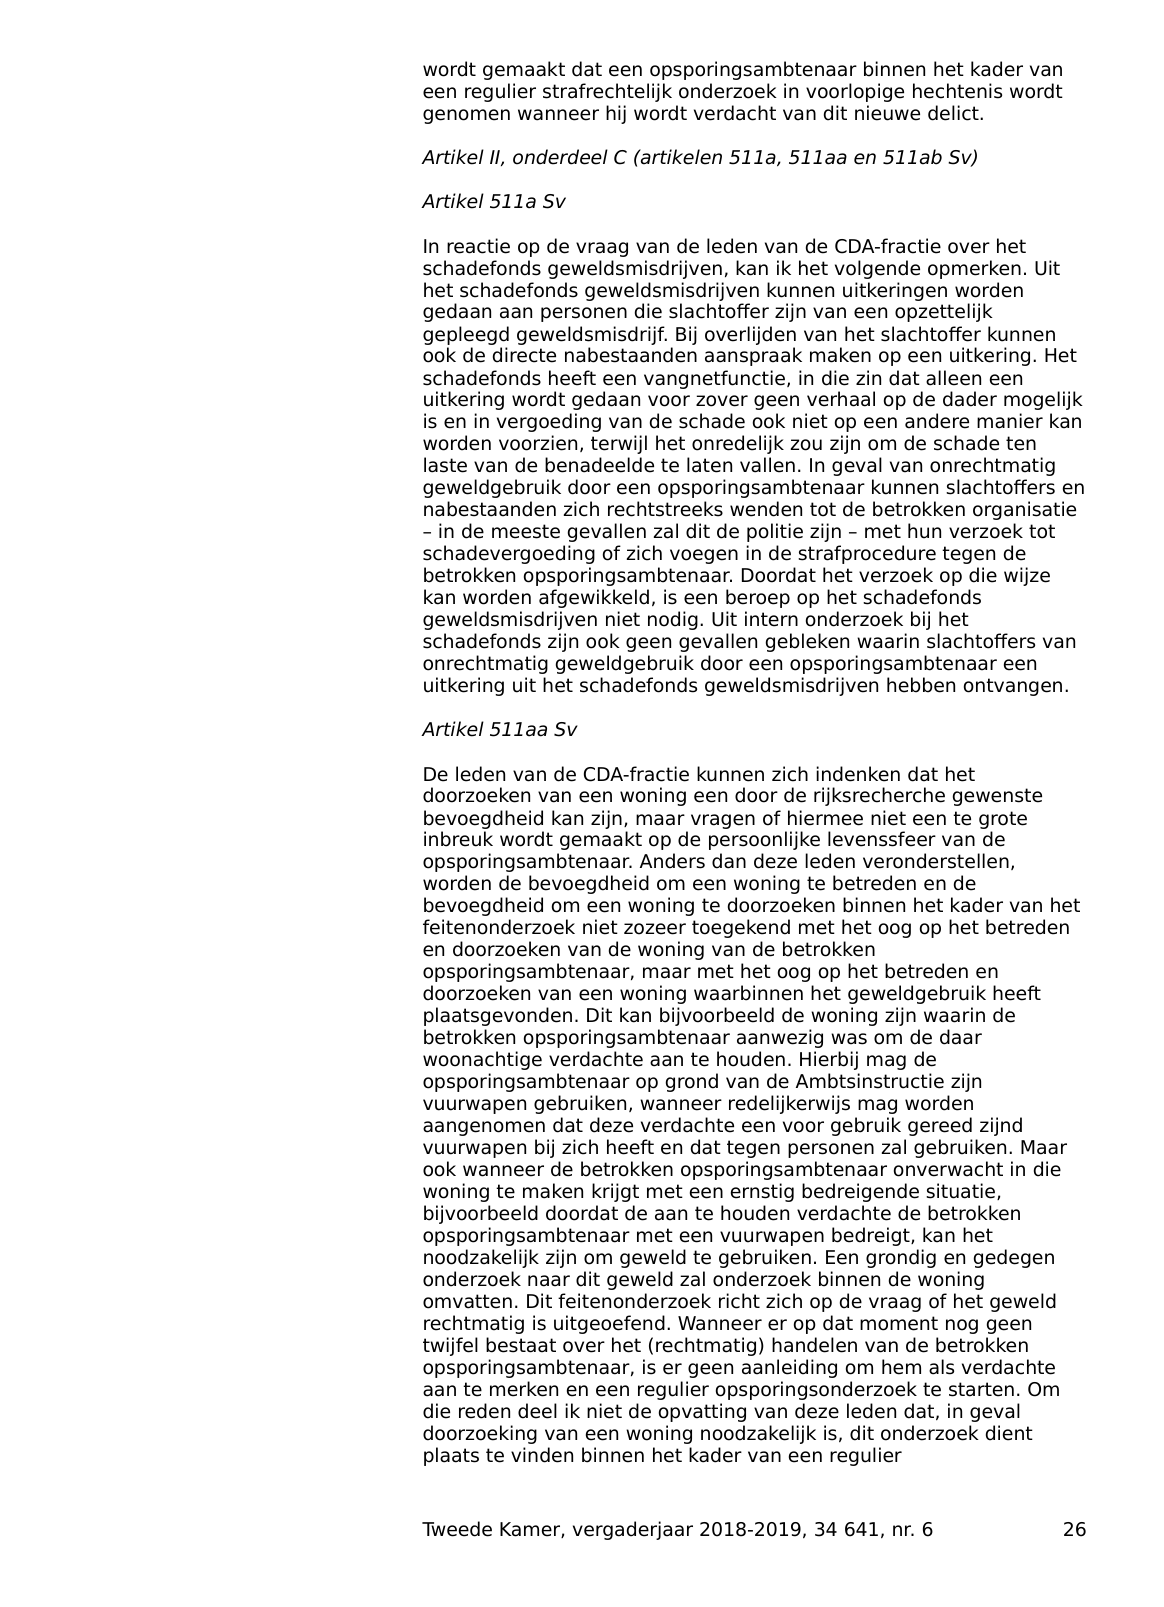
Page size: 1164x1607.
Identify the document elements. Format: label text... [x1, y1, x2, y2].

subtitle Artikel 511aa Sv [422, 719, 1087, 741]
text In reactie op de vraag van de leden van de CDA-fractie over het schadefonds geweldsmisdrijven, kan ik het volgende opmerken. Uit het schadefonds geweldsmisdrijven kunnen uitkeringen worden gedaan aan personen die slachtoffer zijn van een opzettelijk gepleegd geweldsmisdrijf. Bij overlijden van het slachtoffer kunnen ook de directe nabestaanden aanspraak maken op een uitkering. Het schadefonds heeft een vangnetfunctie, in die zin dat alleen een uitkering wordt gedaan voor zover geen verhaal op de dader mogelijk is en in vergoeding van de schade ook niet op een andere manier kan worden voorzien, terwijl het onredelijk zou zijn om de schade ten laste van de benadeelde te laten vallen. In geval van onrechtmatig geweldgebruik door een opsporingsambtenaar kunnen slachtoffers en nabestaanden zich rechtstreeks wenden tot de betrokken organisatie – in de meeste gevallen zal dit de politie zijn – met hun verzoek tot schadevergoeding of zich voegen in de strafprocedure tegen de betrokken opsporingsambtenaar. Doordat het verzoek op die wijze kan worden afgewikkeld, is een beroep op het schadefonds geweldsmisdrijven niet nodig. Uit intern onderzoek bij het schadefonds zijn ook geen gevallen gebleken waarin slachtoffers van onrechtmatig geweldgebruik door een opsporingsambtenaar een uitkering uit het schadefonds geweldsmisdrijven hebben ontvangen. [422, 236, 1087, 697]
text wordt gemaakt dat een opsporingsambtenaar binnen het kader van een regulier strafrechtelijk onderzoek in voorlopige hechtenis wordt genomen wanneer hij wordt verdacht van dit nieuwe delict. [422, 59, 1087, 125]
subtitle Artikel 511a Sv [422, 191, 1087, 213]
subtitle Artikel II, onderdeel C (artikelen 511a, 511aa en 511ab Sv) [422, 147, 1087, 169]
text De leden van de CDA-fractie kunnen zich indenken dat het doorzoeken van een woning een door de rijksrecherche gewenste bevoegdheid kan zijn, maar vragen of hiermee niet een te grote inbreuk wordt gemaakt op de persoonlijke levenssfeer van de opsporingsambtenaar. Anders dan deze leden veronderstellen, worden de bevoegdheid om een woning te betreden en de bevoegdheid om een woning te doorzoeken binnen het kader van het feitenonderzoek niet zozeer toegekend met het oog op het betreden en doorzoeken van de woning van de betrokken opsporingsambtenaar, maar met het oog op het betreden en doorzoeken van een woning waarbinnen het geweldgebruik heeft plaatsgevonden. Dit kan bijvoorbeeld de woning zijn waarin de betrokken opsporingsambtenaar aanwezig was om de daar woonachtige verdachte aan te houden. Hierbij mag de opsporingsambtenaar op grond van de Ambtsinstructie zijn vuurwapen gebruiken, wanneer redelijkerwijs mag worden aangenomen dat deze verdachte een voor gebruik gereed zijnd vuurwapen bij zich heeft en dat tegen personen zal gebruiken. Maar ook wanneer de betrokken opsporingsambtenaar onverwacht in die woning te maken krijgt met een ernstig bedreigende situatie, bijvoorbeeld doordat de aan te houden verdachte de betrokken opsporingsambtenaar met een vuurwapen bedreigt, kan het noodzakelijk zijn om geweld te gebruiken. Een grondig en gedegen onderzoek naar dit geweld zal onderzoek binnen de woning omvatten. Dit feitenonderzoek richt zich op de vraag of het geweld rechtmatig is uitgeoefend. Wanneer er op dat moment nog geen twijfel bestaat over het (rechtmatig) handelen van de betrokken opsporingsambtenaar, is er geen aanleiding om hem als verdachte aan te merken en een regulier opsporingsonderzoek te starten. Om die reden deel ik niet de opvatting van deze leden dat, in geval doorzoeking van een woning noodzakelijk is, dit onderzoek dient plaats te vinden binnen het kader van een regulier [422, 763, 1087, 1467]
